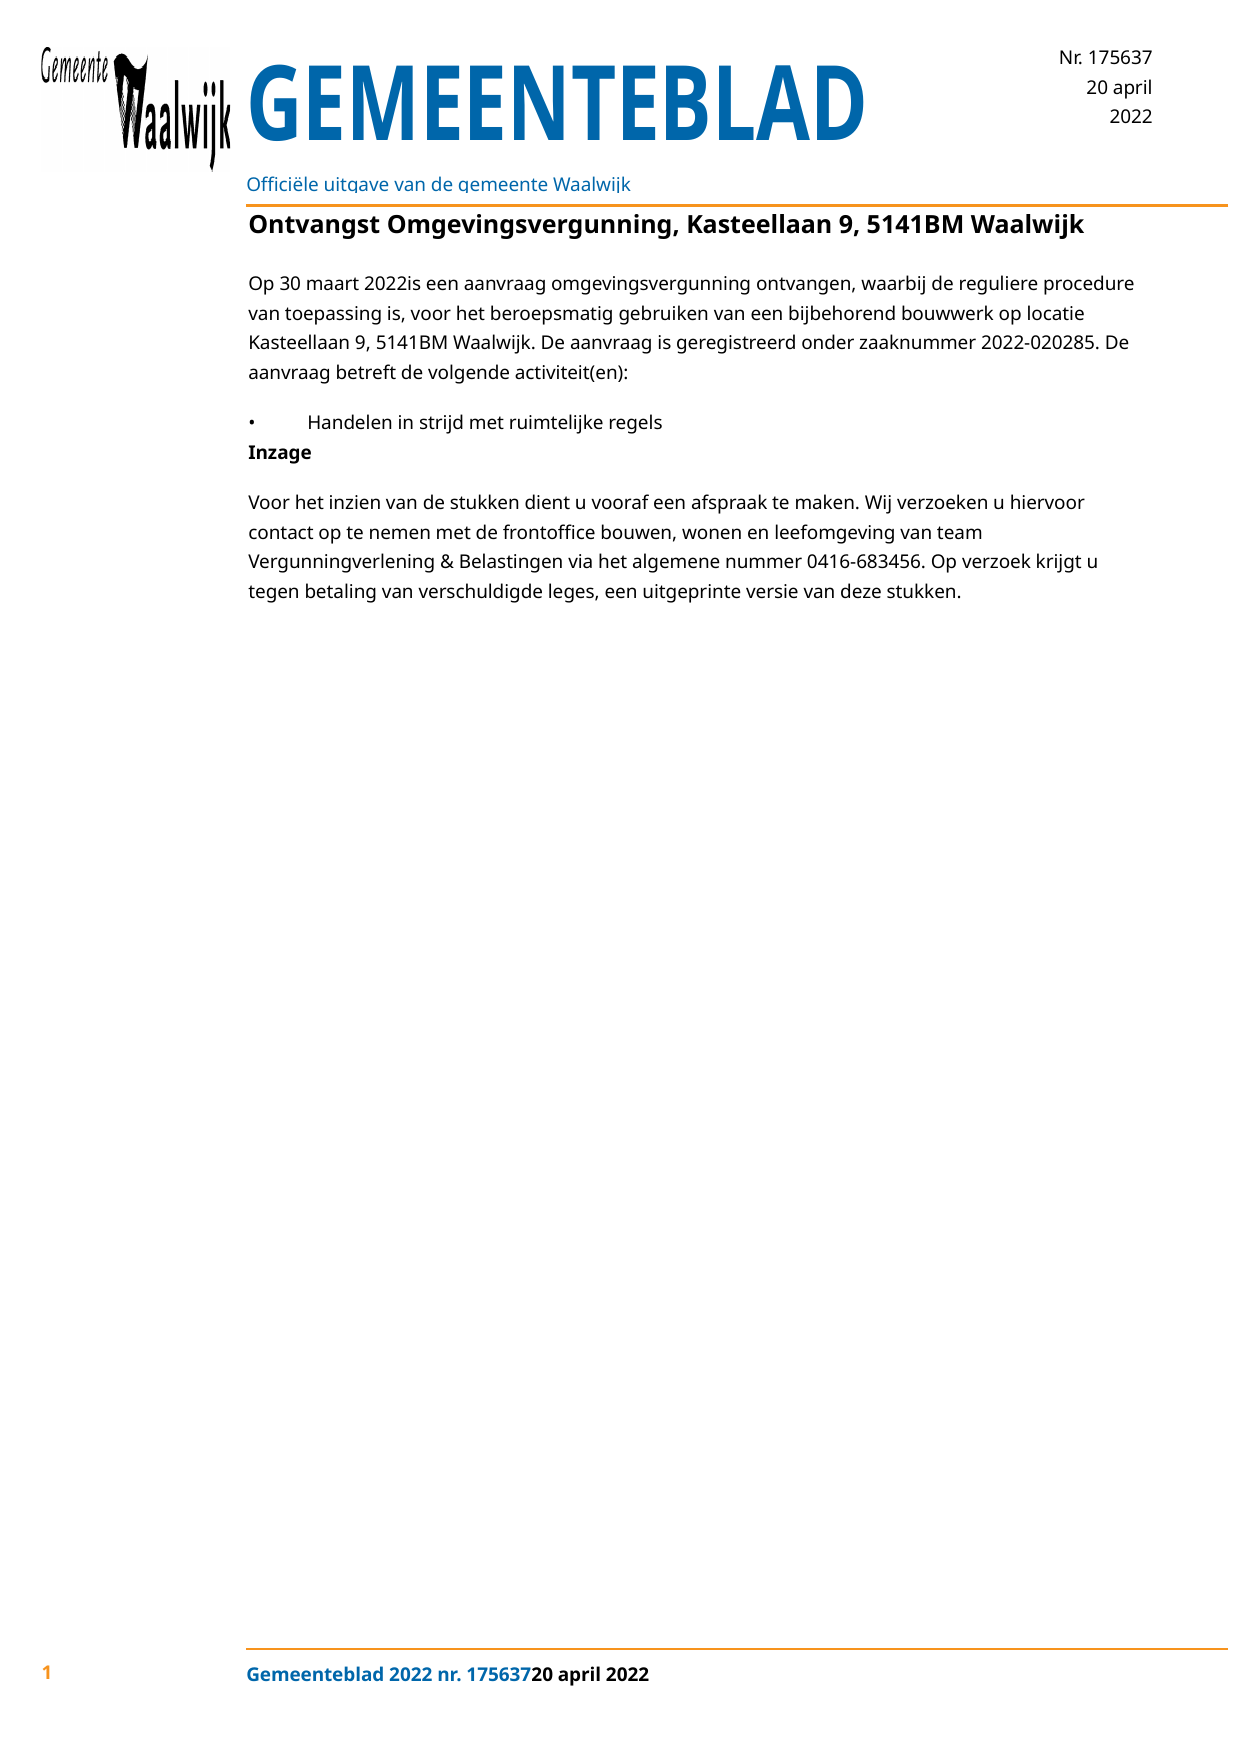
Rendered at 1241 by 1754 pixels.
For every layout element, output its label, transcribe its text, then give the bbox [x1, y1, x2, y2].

text Inzage [248, 439, 1152, 465]
list Handelen in strijd met ruimtelijke regels [248, 409, 1152, 435]
text Voor het inzien van de stukken dient u vooraf een afspraak te maken. Wij verzoeken u hiervoor contact op te nemen met de frontoffice bouwen, wonen en leefomgeving van team Vergunningverlening & Belastingen via het algemene nummer 0416-683456. Op verzoek krijgt u tegen betaling van verschuldigde leges, een uitgeprinte versie van deze stukken. [248, 489, 1152, 604]
text Ontvangst Omgevingsvergunning, Kasteellaan 9, 5141BM Waalwijk [248, 207, 1152, 241]
text Op 30 maart 2022is een aanvraag omgevingsvergunning ontvangen, waarbij de reguliere procedure van toepassing is, voor het beroepsmatig gebruiken van een bijbehorend bouwwerk op locatie Kasteellaan 9, 5141BM Waalwijk. De aanvraag is geregistreerd onder zaaknummer 2022-020285. De aanvraag betreft de volgende activiteit(en): [248, 270, 1152, 385]
picture [41, 47, 231, 172]
